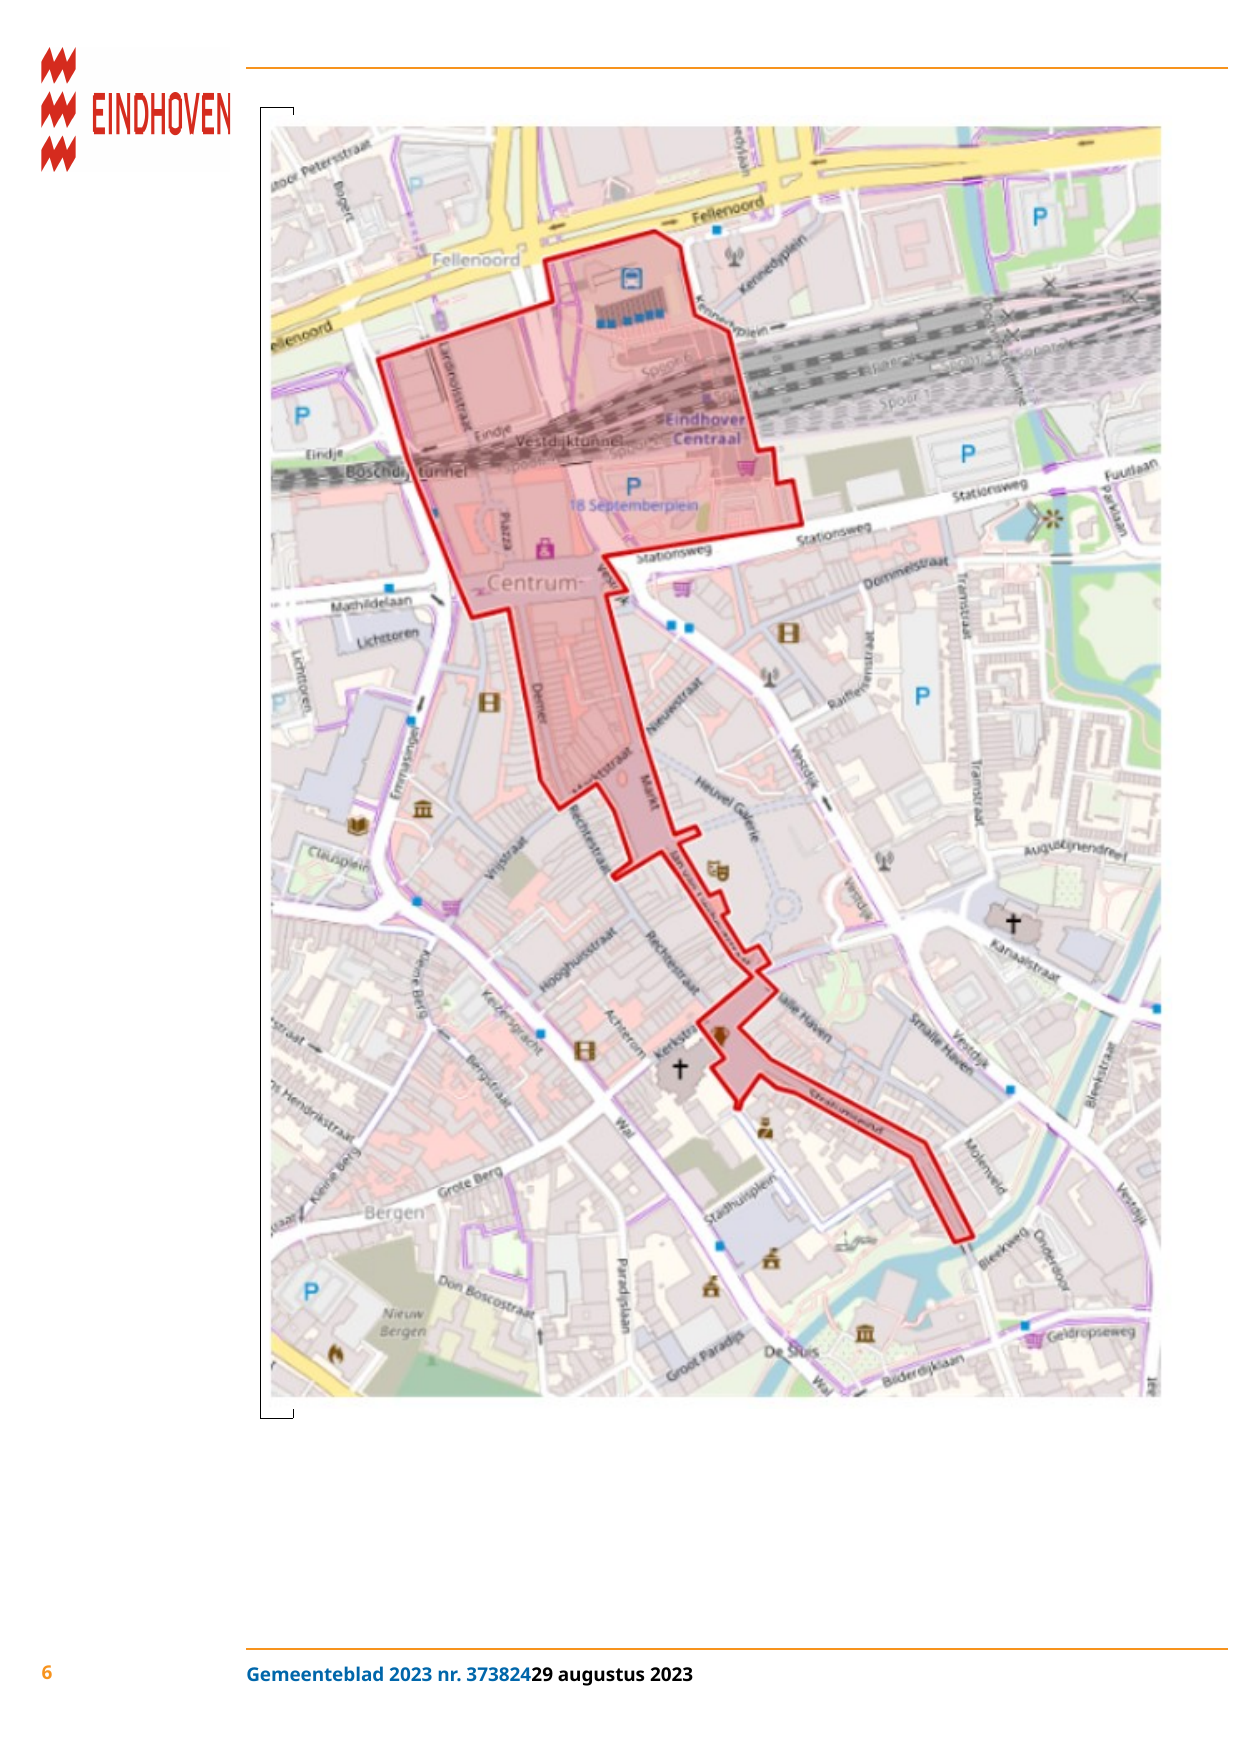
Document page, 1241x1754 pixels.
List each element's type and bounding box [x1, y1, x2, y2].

picture [41, 47, 231, 172]
picture [268, 115, 1173, 1409]
